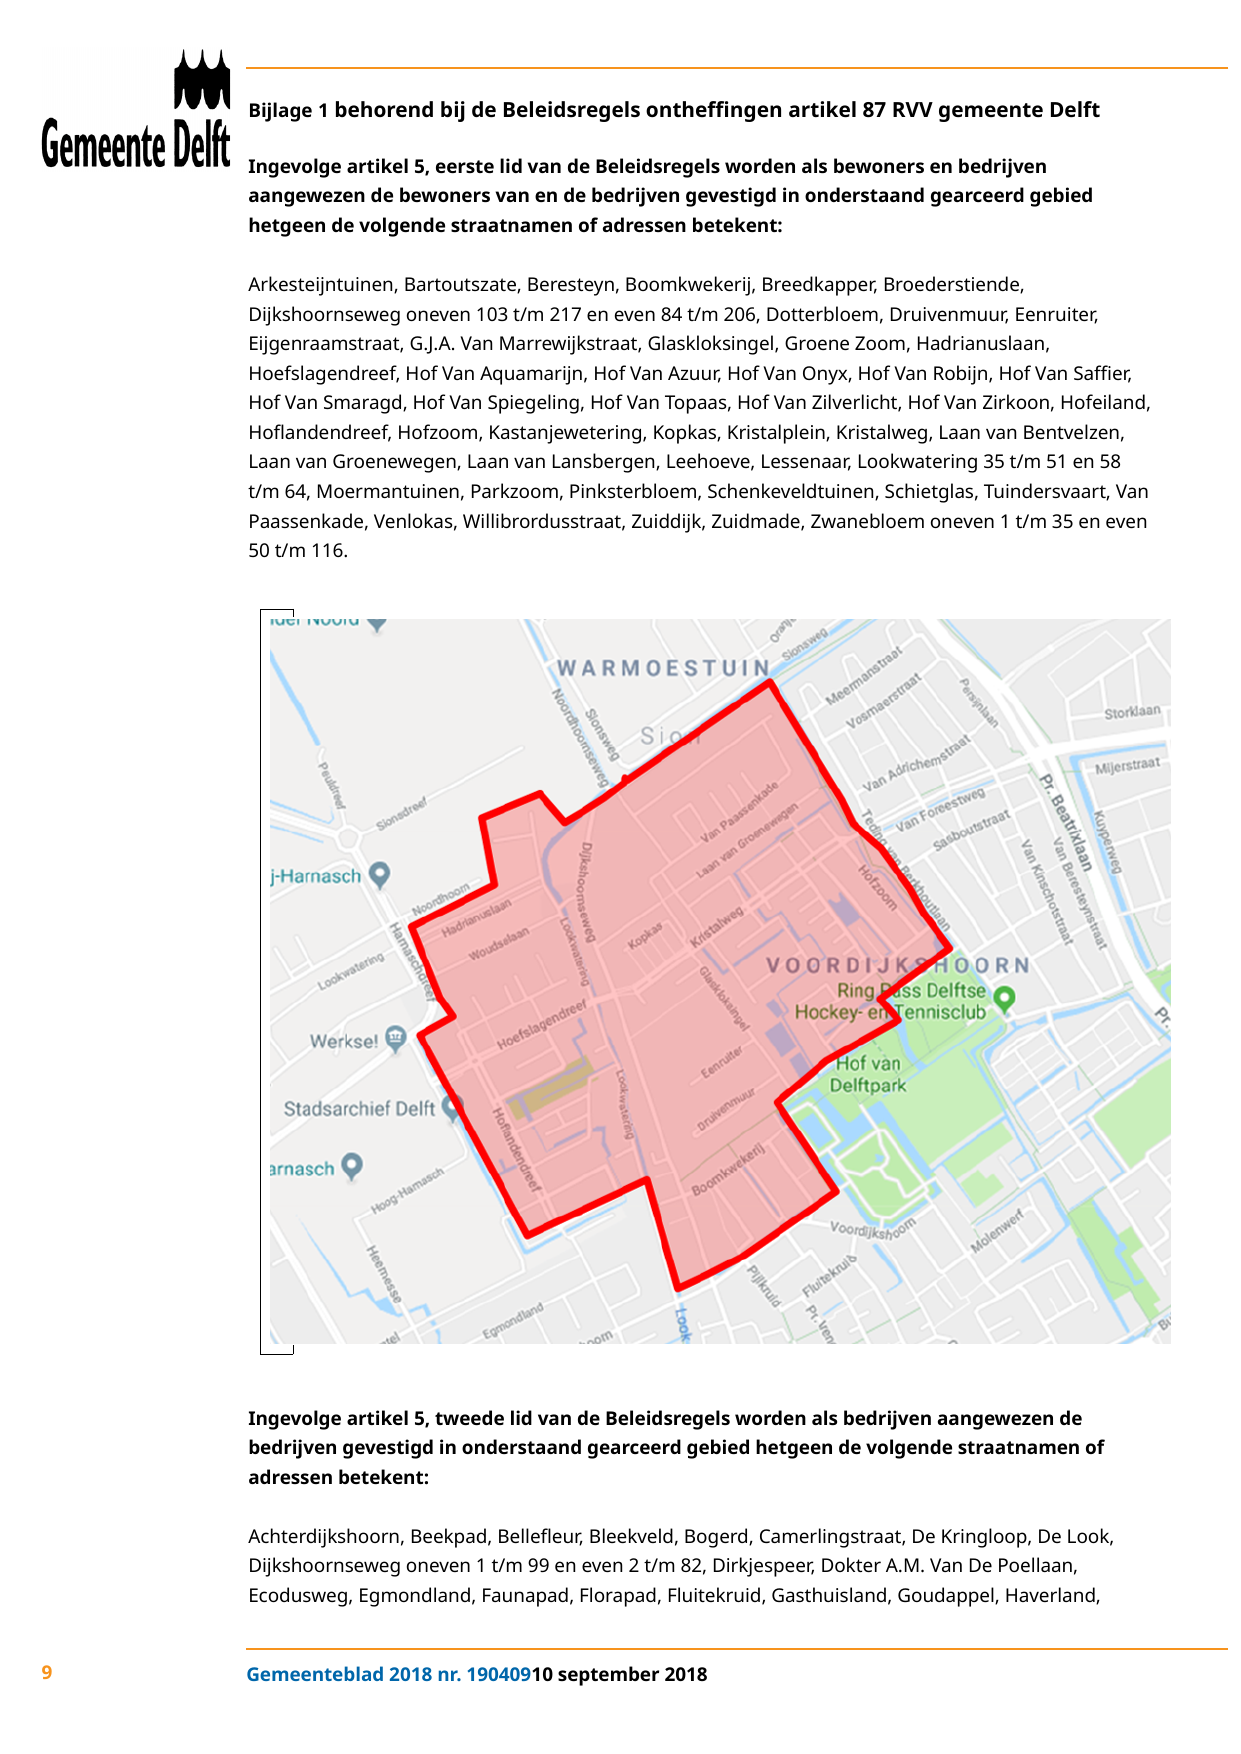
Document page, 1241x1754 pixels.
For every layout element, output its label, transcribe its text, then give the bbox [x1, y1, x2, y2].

text Ingevolge artikel 5, tweede lid van de Beleidsregels worden als bedrijven aangewezen de bedrijven gevestigd in onderstaand gearceerd gebied hetgeen de volgende straatnamen of adressen betekent: [248, 1405, 1152, 1490]
text Bijlage 1 behorend bij de Beleidsregels ontheffingen artikel 87 RVV gemeente Delft [248, 95, 1152, 123]
picture [41, 47, 231, 172]
text Arkesteijntuinen, Bartoutszate, Beresteyn, Boomkwekerij, Breedkapper, Broederstiende, Dijkshoornseweg oneven 103 t/m 217 en even 84 t/m 206, Dotterbloem, Druivenmuur, Eenruiter, Eijgenraamstraat, G.J.A. Van Marrewijkstraat, Glaskloksingel, Groene Zoom, Hadrianuslaan, Hoefslagendreef, Hof Van Aquamarijn, Hof Van Azuur, Hof Van Onyx, Hof Van Robijn, Hof Van Saffier, Hof Van Smaragd, Hof Van Spiegeling, Hof Van Topaas, Hof Van Zilverlicht, Hof Van Zirkoon, Hofeiland, Hoflandendreef, Hofzoom, Kastanjewetering, Kopkas, Kristalplein, Kristalweg, Laan van Bentvelzen, Laan van Groenewegen, Laan van Lansbergen, Leehoeve, Lessenaar, Lookwatering 35 t/m 51 en 58 t/m 64, Moermantuinen, Parkzoom, Pinksterbloem, Schenkeveldtuinen, Schietglas, Tuindersvaart, Van Paassenkade, Venlokas, Willibrordusstraat, Zuiddijk, Zuidmade, Zwanebloem oneven 1 t/m 35 en even 50 t/m 116. [248, 271, 1152, 563]
text Ingevolge artikel 5, eerste lid van de Beleidsregels worden als bewoners en bedrijven aangewezen de bewoners van en de bedrijven gevestigd in onderstaand gearceerd gebied hetgeen de volgende straatnamen of adressen betekent: [248, 153, 1152, 238]
text Achterdijkshoorn, Beekpad, Bellefleur, Bleekveld, Bogerd, Camerlingstraat, De Kringloop, De Look, Dijkshoornseweg oneven 1 t/m 99 en even 2 t/m 82, Dirkjespeer, Dokter A.M. Van De Poellaan, Ecodusweg, Egmondland, Faunapad, Florapad, Fluitekruid, Gasthuisland, Goudappel, Haverland, [248, 1523, 1152, 1608]
picture [268, 617, 1173, 1345]
